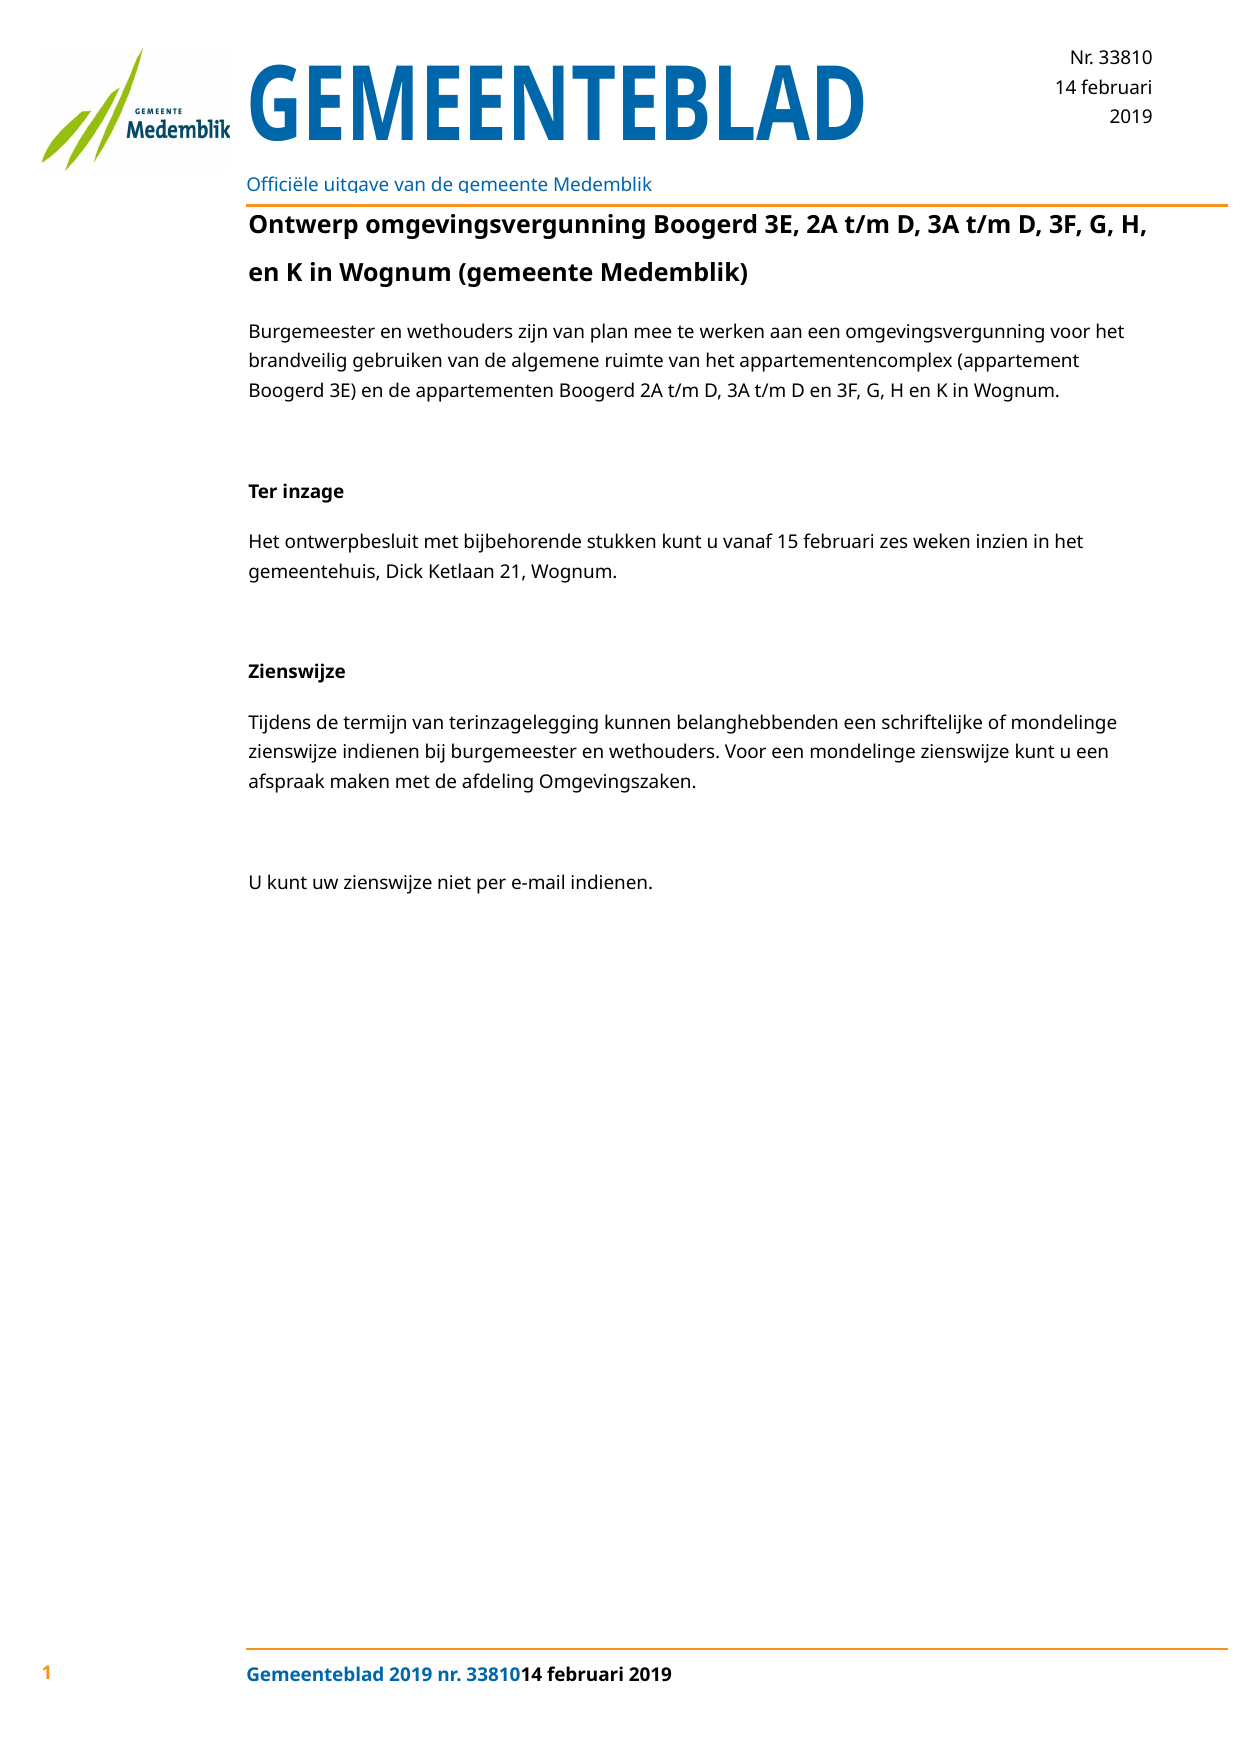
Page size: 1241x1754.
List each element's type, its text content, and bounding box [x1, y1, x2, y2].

text Ter inzage [248, 478, 1152, 504]
text Tijdens de termijn van terinzagelegging kunnen belanghebbenden een schriftelijke of mondelinge zienswijze indienen bij burgemeester en wethouders. Voor een mondelinge zienswijze kunt u een afspraak maken met de afdeling Omgevingszaken. [248, 709, 1152, 794]
text U kunt uw zienswijze niet per e-mail indienen. [248, 869, 1152, 895]
text Ontwerp omgevingsvergunning Boogerd 3E, 2A t/m D, 3A t/m D, 3F, G, H, en K in Wognum (gemeente Medemblik) [248, 207, 1152, 288]
text Het ontwerpbesluit met bijbehorende stukken kunt u vanaf 15 februari zes weken inzien in het gemeentehuis, Dick Ketlaan 21, Wognum. [248, 528, 1152, 584]
text Burgemeester en wethouders zijn van plan mee te werken aan een omgevingsvergunning voor het brandveilig gebruiken van de algemene ruimte van het appartementencomplex (appartement Boogerd 3E) en de appartementen Boogerd 2A t/m D, 3A t/m D en 3F, G, H en K in Wognum. [248, 318, 1152, 403]
text Zienswijze [248, 659, 1152, 684]
picture [41, 47, 231, 172]
